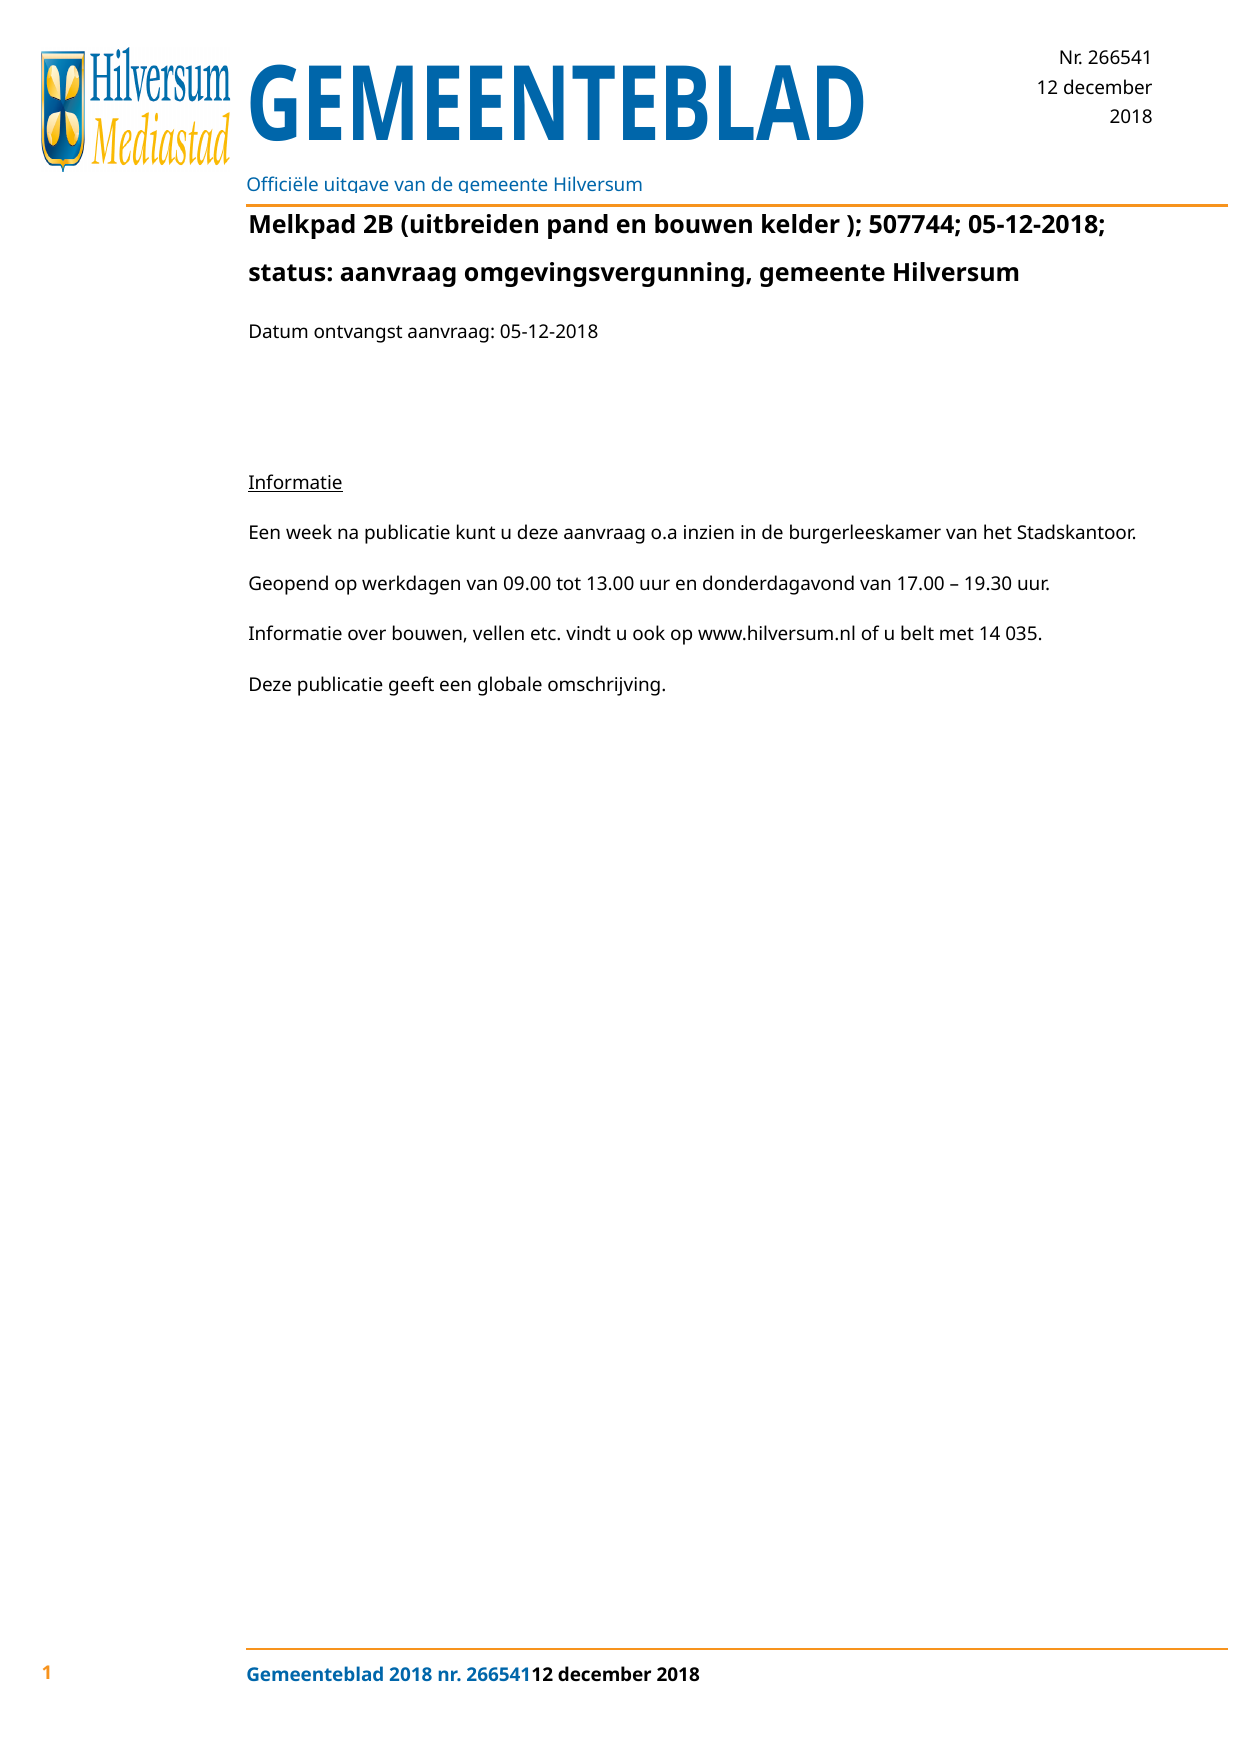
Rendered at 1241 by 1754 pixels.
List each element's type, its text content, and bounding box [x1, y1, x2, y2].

picture [41, 47, 231, 172]
text Geopend op werkdagen van 09.00 tot 13.00 uur en donderdagavond van 17.00 – 19.30 uur. [248, 570, 1152, 596]
text Een week na publicatie kunt u deze aanvraag o.a inzien in de burgerleeskamer van het Stadskantoor. [248, 519, 1152, 545]
text Melkpad 2B (uitbreiden pand en bouwen kelder ); 507744; 05-12-2018; status: aanvraag omgevingsvergunning, gemeente Hilversum [248, 207, 1152, 288]
text Datum ontvangst aanvraag: 05-12-2018 [248, 318, 1152, 344]
text Deze publicatie geeft een globale omschrijving. [248, 671, 1152, 697]
text Informatie [248, 469, 1152, 495]
text Informatie over bouwen, vellen etc. vindt u ook op www.hilversum.nl of u belt met 14 035. [248, 620, 1152, 646]
